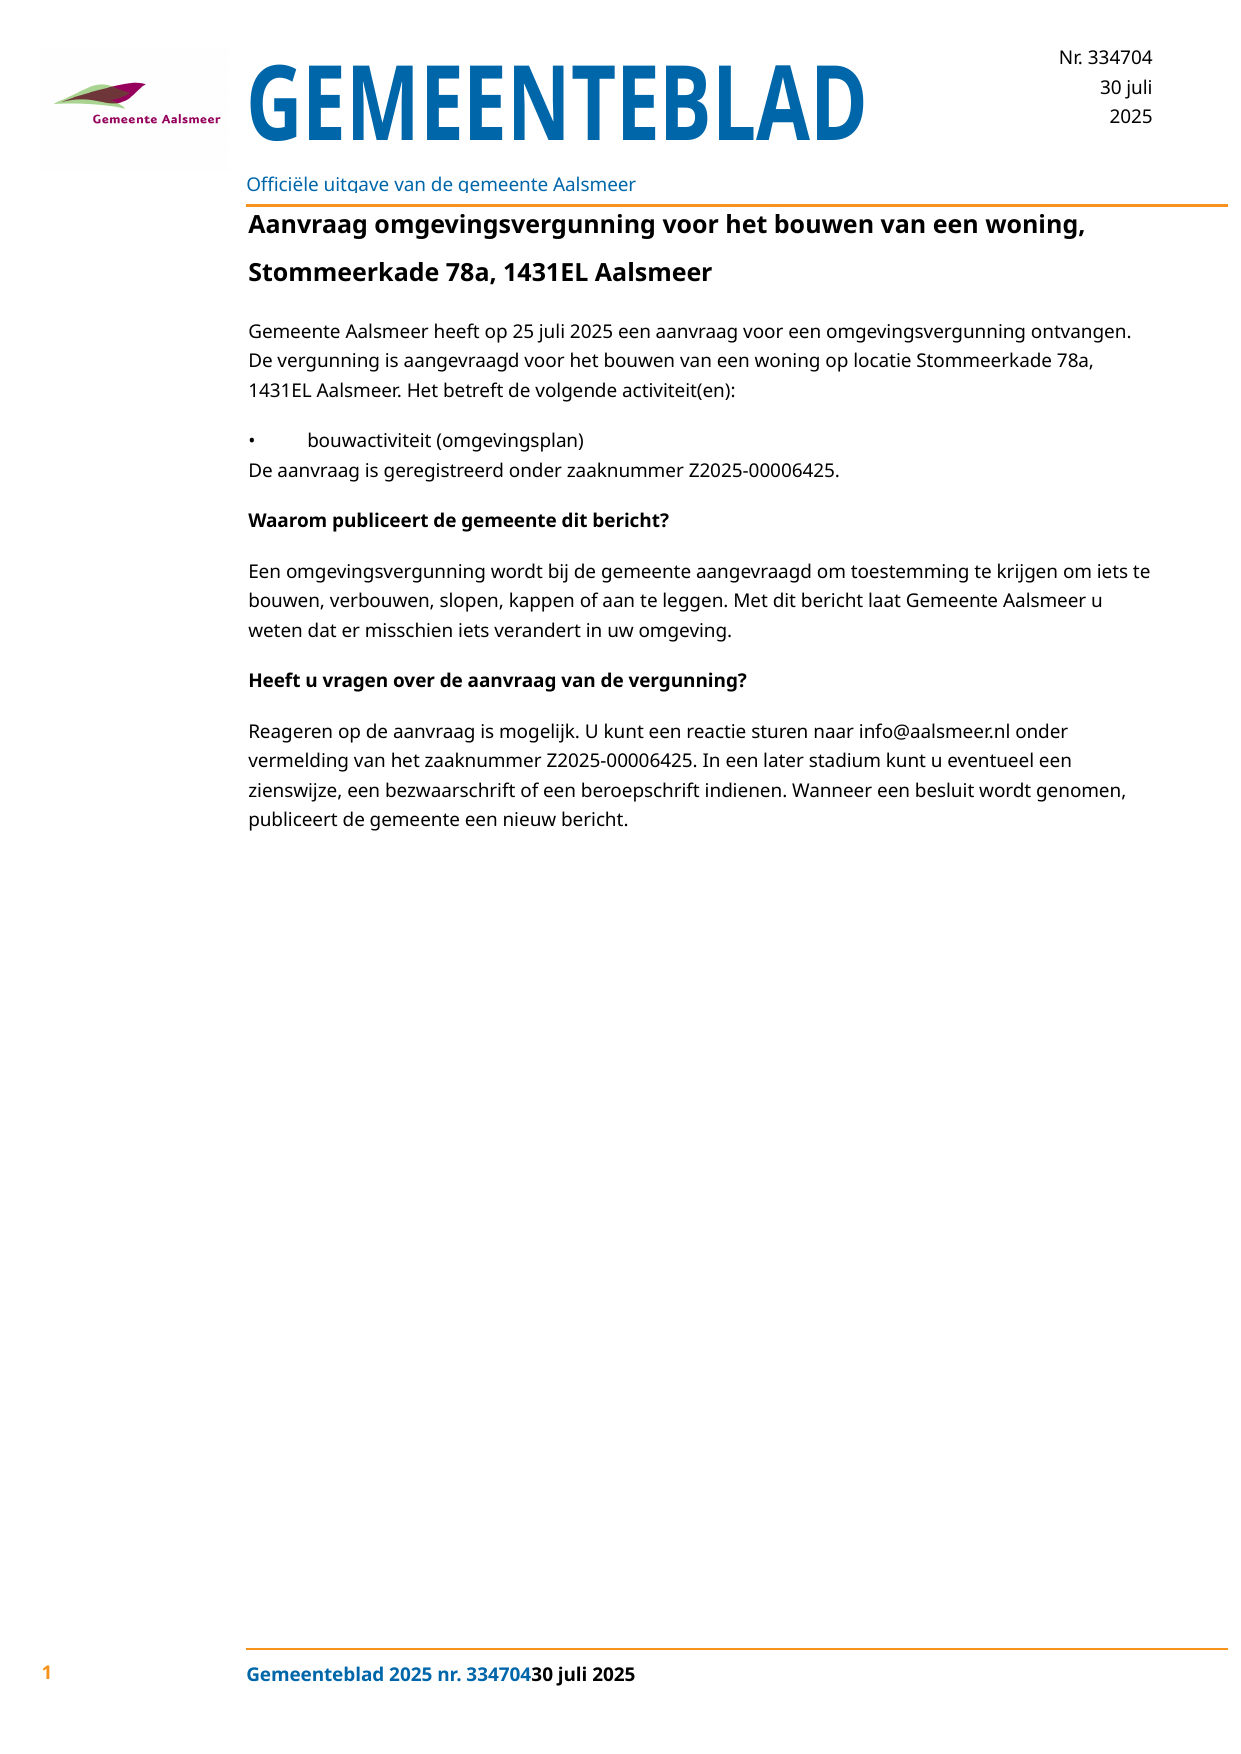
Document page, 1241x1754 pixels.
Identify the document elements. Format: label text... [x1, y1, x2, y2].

text De aanvraag is geregistreerd onder zaaknummer Z2025-00006425. [248, 457, 1152, 483]
text Gemeente Aalsmeer heeft op 25 juli 2025 een aanvraag voor een omgevingsvergunning ontvangen. De vergunning is aangevraagd voor het bouwen van een woning op locatie Stommeerkade 78a, 1431EL Aalsmeer. Het betreft de volgende activiteit(en): [248, 318, 1152, 403]
text Reageren op de aanvraag is mogelijk. U kunt een reactie sturen naar info@aalsmeer.nl onder vermelding van het zaaknummer Z2025-00006425. In een later stadium kunt u eventueel een zienswijze, een bezwaarschrift of een beroepschrift indienen. Wanneer een besluit wordt genomen, publiceert de gemeente een nieuw bericht. [248, 718, 1152, 832]
text Heeft u vragen over de aanvraag van de vergunning? [248, 667, 1152, 693]
text Een omgevingsvergunning wordt bij de gemeente aangevraagd om toestemming te krijgen om iets te bouwen, verbouwen, slopen, kappen of aan te leggen. Met dit bericht laat Gemeente Aalsmeer u weten dat er misschien iets verandert in uw omgeving. [248, 558, 1152, 643]
picture [41, 47, 231, 172]
list bouwactiviteit (omgevingsplan) [248, 427, 1152, 453]
text Aanvraag omgevingsvergunning voor het bouwen van een woning, Stommeerkade 78a, 1431EL Aalsmeer [248, 207, 1152, 288]
text Waarom publiceert de gemeente dit bericht? [248, 507, 1152, 533]
